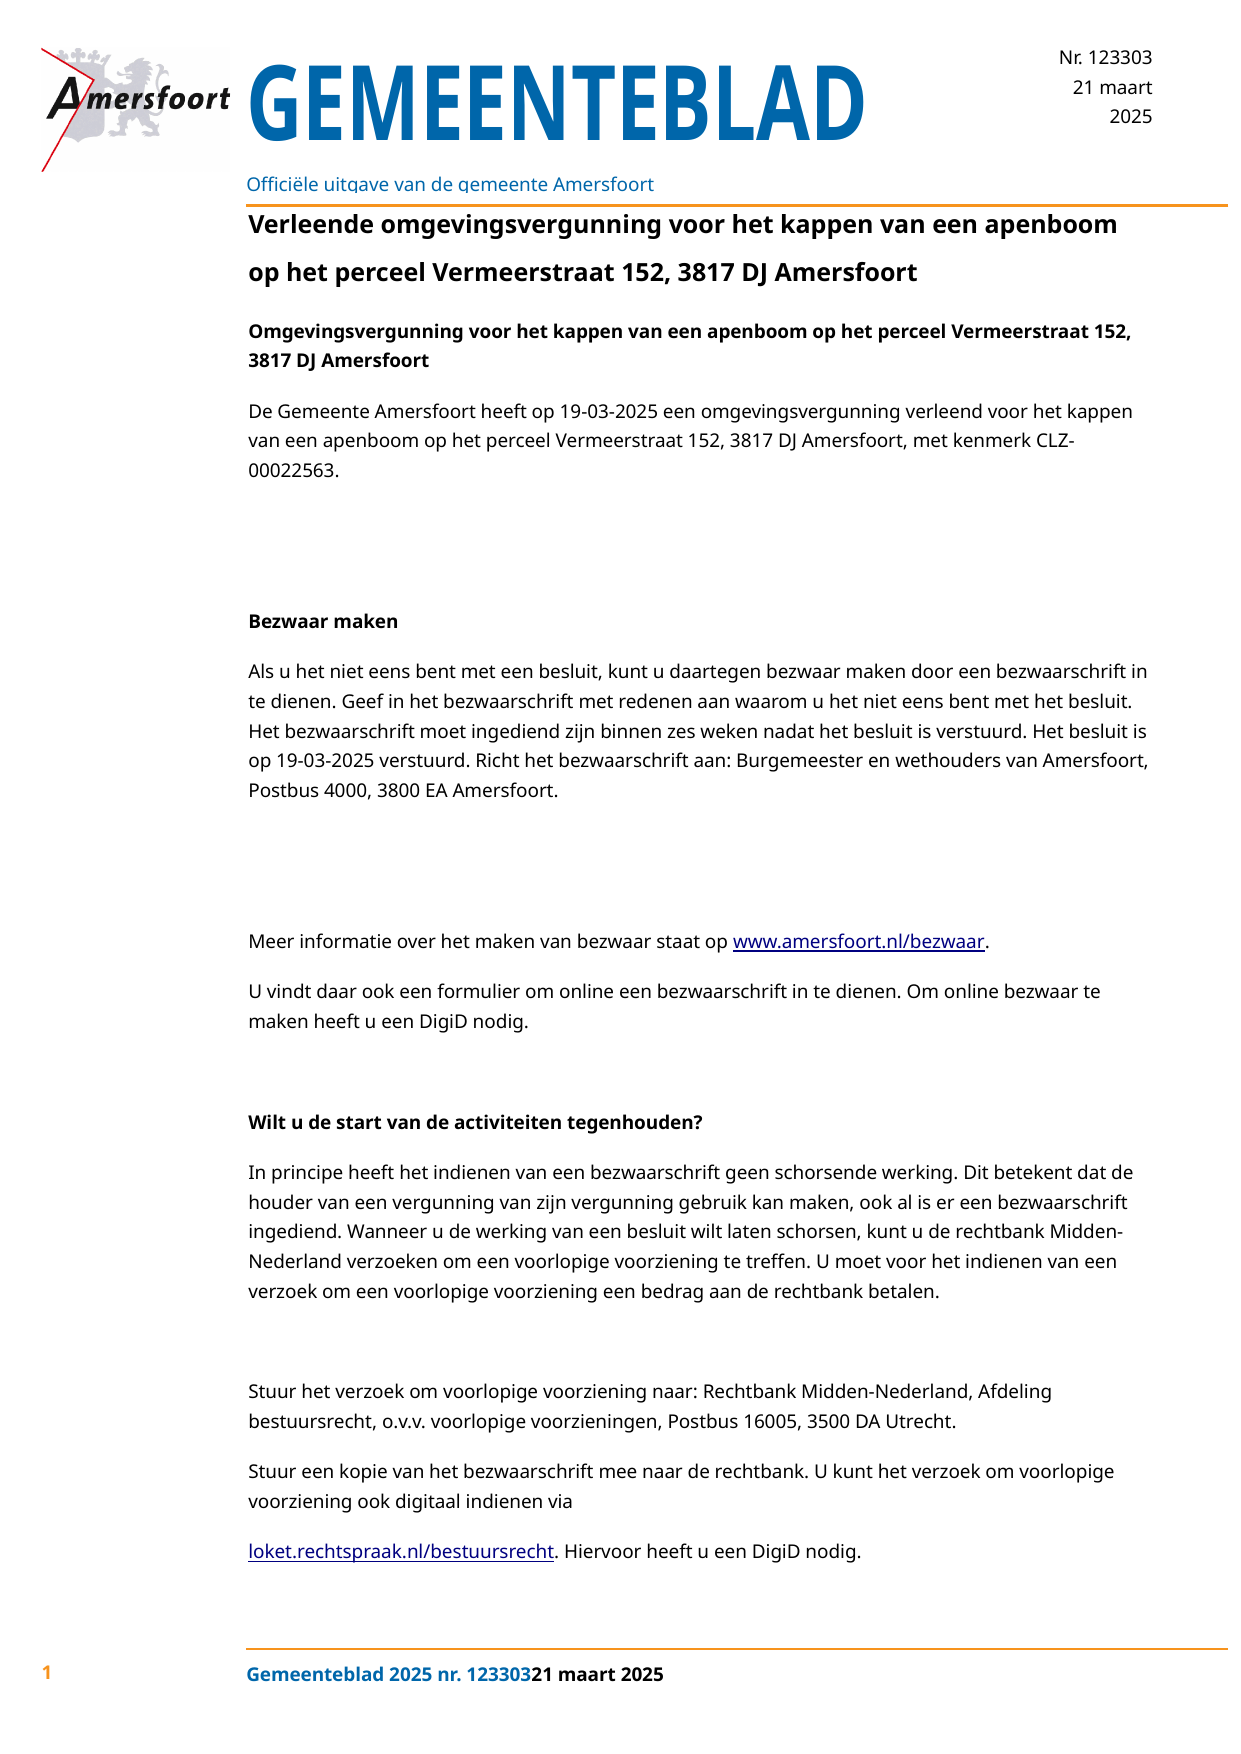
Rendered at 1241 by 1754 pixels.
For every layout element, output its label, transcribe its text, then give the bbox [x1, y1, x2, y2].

text U vindt daar ook een formulier om online een bezwaarschrift in te dienen. Om online bezwaar te maken heeft u een DigiD nodig. [248, 979, 1152, 1034]
text Bezwaar maken [248, 608, 1152, 634]
text Als u het niet eens bent met een besluit, kunt u daartegen bezwaar maken door een bezwaarschrift in te dienen. Geef in het bezwaarschrift met redenen aan waarom u het niet eens bent met het besluit. Het bezwaarschrift moet ingediend zijn binnen zes weken nadat het besluit is verstuurd. Het besluit is op 19-03-2025 verstuurd. Richt het bezwaarschrift aan: Burgemeester en wethouders van Amersfoort, Postbus 4000, 3800 EA Amersfoort. [248, 659, 1152, 803]
picture [41, 47, 231, 172]
text Stuur het verzoek om voorlopige voorziening naar: Rechtbank Midden-Nederland, Afdeling bestuursrecht, o.v.v. voorlopige voorzieningen, Postbus 16005, 3500 DA Utrecht. [248, 1379, 1152, 1434]
text De Gemeente Amersfoort heeft op 19-03-2025 een omgevingsvergunning verleend voor het kappen van een apenboom op het perceel Vermeerstraat 152, 3817 DJ Amersfoort, met kenmerk CLZ-00022563. [248, 398, 1152, 483]
text Omgevingsvergunning voor het kappen van een apenboom op het perceel Vermeerstraat 152, 3817 DJ Amersfoort [248, 318, 1152, 373]
text Meer informatie over het maken van bezwaar staat op www.amersfoort.nl/bezwaar. [248, 928, 1152, 954]
text Verleende omgevingsvergunning voor het kappen van een apenboom op het perceel Vermeerstraat 152, 3817 DJ Amersfoort [248, 207, 1152, 288]
text In principe heeft het indienen van een bezwaarschrift geen schorsende werking. Dit betekent dat de houder van een vergunning van zijn vergunning gebruik kan maken, ook al is er een bezwaarschrift ingediend. Wanneer u de werking van een besluit wilt laten schorsen, kunt u de rechtbank Midden-Nederland verzoeken om een voorlopige voorziening te treffen. U moet voor het indienen van een verzoek om een voorlopige voorziening een bedrag aan de rechtbank betalen. [248, 1159, 1152, 1304]
text loket.rechtspraak.nl/bestuursrecht. Hiervoor heeft u een DigiD nodig. [248, 1539, 1152, 1564]
text Wilt u de start van de activiteiten tegenhouden? [248, 1109, 1152, 1135]
text Stuur een kopie van het bezwaarschrift mee naar de rechtbank. U kunt het verzoek om voorlopige voorziening ook digitaal indienen via [248, 1459, 1152, 1514]
